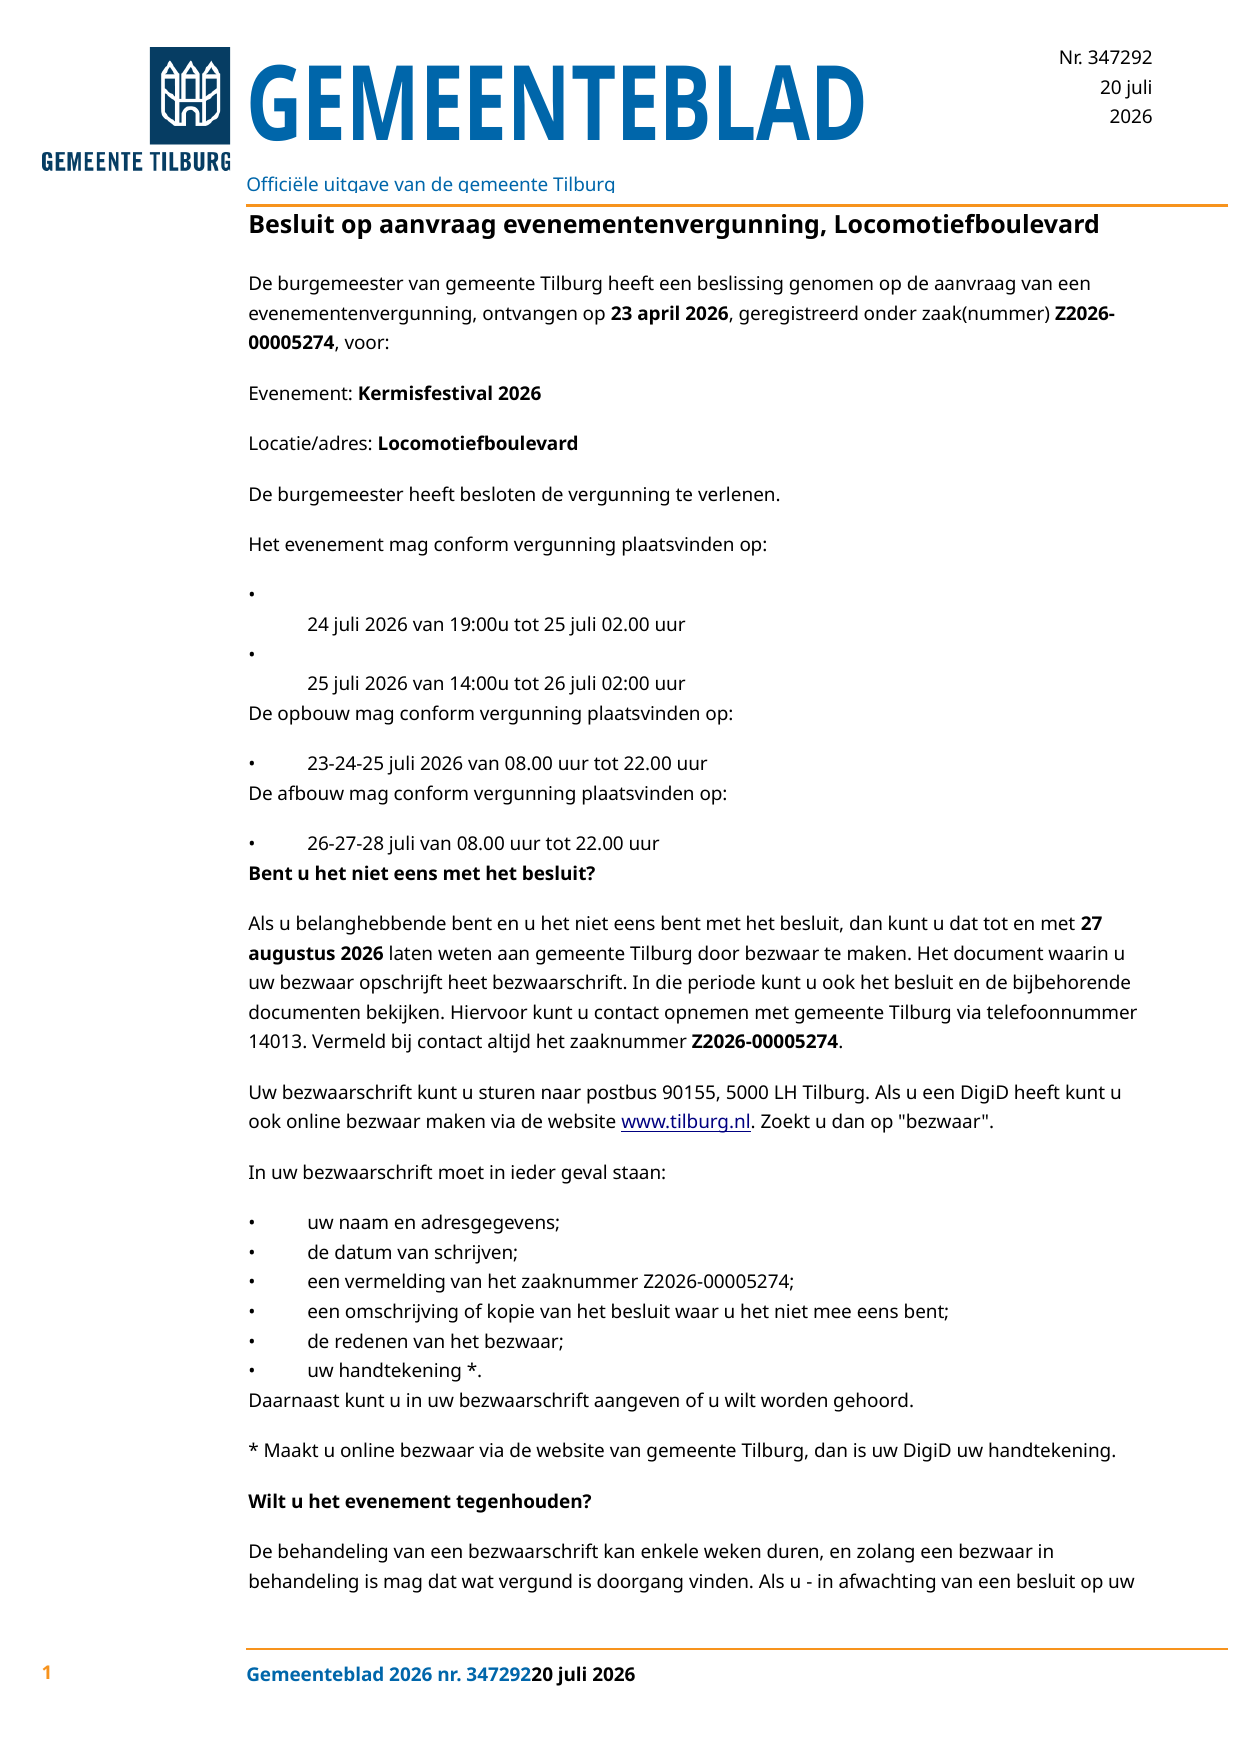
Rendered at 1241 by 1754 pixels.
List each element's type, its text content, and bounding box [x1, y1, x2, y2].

text Uw bezwaarschrift kunt u sturen naar postbus 90155, 5000 LH Tilburg. Als u een DigiD heeft kunt u ook online bezwaar maken via de website www.tilburg.nl. Zoekt u dan op "bezwaar". [248, 1079, 1152, 1134]
list 23-24-25 juli 2026 van 08.00 uur tot 22.00 uur [248, 750, 1152, 776]
text Als u belanghebbende bent en u het niet eens bent met het besluit, dan kunt u dat tot en met 27 augustus 2026 laten weten aan gemeente Tilburg door bezwaar te maken. Het document waarin u uw bezwaar opschrijft heet bezwaarschrift. In die periode kunt u ook het besluit en de bijbehorende documenten bekijken. Hiervoor kunt u contact opnemen met gemeente Tilburg via telefoonnummer 14013. Vermeld bij contact altijd het zaaknummer Z2026-00005274. [248, 910, 1152, 1054]
text Locatie/adres: Locomotiefboulevard [248, 430, 1152, 456]
list uw naam en adresgegevens; [248, 1209, 1152, 1235]
list 26-27-28 juli van 08.00 uur tot 22.00 uur [248, 830, 1152, 856]
picture [41, 47, 231, 172]
list een omschrijving of kopie van het besluit waar u het niet mee eens bent; [248, 1298, 1152, 1324]
text De burgemeester van gemeente Tilburg heeft een beslissing genomen op de aanvraag van een evenementenvergunning, ontvangen op 23 april 2026, geregistreerd onder zaak(nummer) Z2026-00005274, voor: [248, 270, 1152, 355]
text Daarnaast kunt u in uw bezwaarschrift aangeven of u wilt worden gehoord. [248, 1387, 1152, 1413]
text Bent u het niet eens met het besluit? [248, 860, 1152, 886]
text De afbouw mag conform vergunning plaatsvinden op: [248, 780, 1152, 806]
text De opbouw mag conform vergunning plaatsvinden op: [248, 700, 1152, 726]
list de datum van schrijven; [248, 1239, 1152, 1265]
text Besluit op aanvraag evenementenvergunning, Locomotiefboulevard [248, 207, 1152, 241]
text De behandeling van een bezwaarschrift kan enkele weken duren, en zolang een bezwaar in behandeling is mag dat wat vergund is doorgang vinden. Als u - in afwachting van een besluit op uw [248, 1538, 1152, 1593]
text Wilt u het evenement tegenhouden? [248, 1488, 1152, 1513]
list uw handtekening *. [248, 1357, 1152, 1383]
text Het evenement mag conform vergunning plaatsvinden op: [248, 531, 1152, 557]
list 25 juli 2026 van 14:00u tot 26 juli 02:00 uur [248, 670, 1152, 696]
text Evenement: Kermisfestival 2026 [248, 380, 1152, 406]
list 24 juli 2026 van 19:00u tot 25 juli 02.00 uur [248, 611, 1152, 637]
text In uw bezwaarschrift moet in ieder geval staan: [248, 1159, 1152, 1185]
list een vermelding van het zaaknummer Z2026-00005274; [248, 1269, 1152, 1294]
list de redenen van het bezwaar; [248, 1328, 1152, 1353]
text * Maakt u online bezwaar via de website van gemeente Tilburg, dan is uw DigiD uw handtekening. [248, 1437, 1152, 1463]
text De burgemeester heeft besloten de vergunning te verlenen. [248, 481, 1152, 506]
